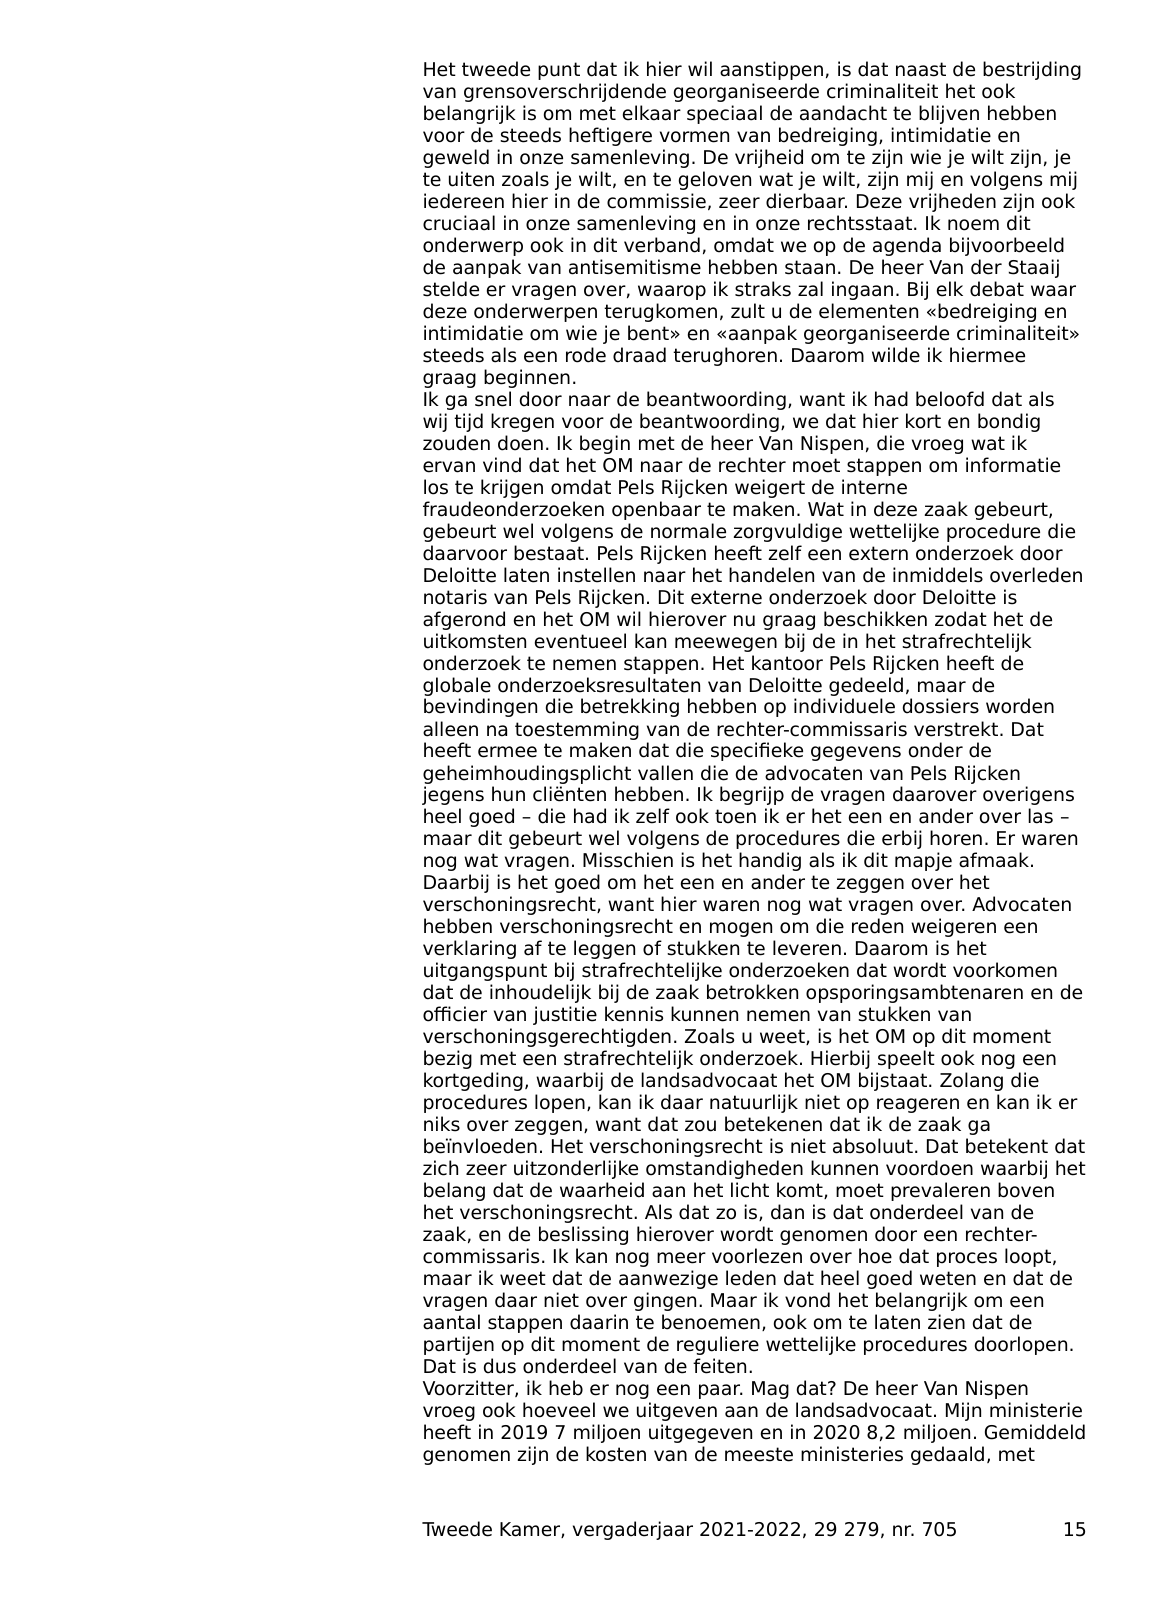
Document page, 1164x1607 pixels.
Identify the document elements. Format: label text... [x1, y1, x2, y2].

text Het tweede punt dat ik hier wil aanstippen, is dat naast de bestrijding van grensoverschrijdende georganiseerde criminaliteit het ook belangrijk is om met elkaar speciaal de aandacht te blijven hebben voor de steeds heftigere vormen van bedreiging, intimidatie en geweld in onze samenleving. De vrijheid om te zijn wie je wilt zijn, je te uiten zoals je wilt, en te geloven wat je wilt, zijn mij en volgens mij iedereen hier in de commissie, zeer dierbaar. Deze vrijheden zijn ook cruciaal in onze samenleving en in onze rechtsstaat. Ik noem dit onderwerp ook in dit verband, omdat we op de agenda bijvoorbeeld de aanpak van antisemitisme hebben staan. De heer Van der Staaij stelde er vragen over, waarop ik straks zal ingaan. Bij elk debat waar deze onderwerpen terugkomen, zult u de elementen «bedreiging en intimidatie om wie je bent» en «aanpak georganiseerde criminaliteit» steeds als een rode draad terughoren. Daarom wilde ik hiermee graag beginnen. [422, 59, 1087, 389]
text Ik ga snel door naar de beantwoording, want ik had beloofd dat als wij tijd kregen voor de beantwoording, we dat hier kort en bondig zouden doen. Ik begin met de heer Van Nispen, die vroeg wat ik ervan vind dat het OM naar de rechter moet stappen om informatie los te krijgen omdat Pels Rijcken weigert de interne fraudeonderzoeken openbaar te maken. Wat in deze zaak gebeurt, gebeurt wel volgens de normale zorgvuldige wettelijke procedure die daarvoor bestaat. Pels Rijcken heeft zelf een extern onderzoek door Deloitte laten instellen naar het handelen van de inmiddels overleden notaris van Pels Rijcken. Dit externe onderzoek door Deloitte is afgerond en het OM wil hierover nu graag beschikken zodat het de uitkomsten eventueel kan meewegen bij de in het strafrechtelijk onderzoek te nemen stappen. Het kantoor Pels Rijcken heeft de globale onderzoeksresultaten van Deloitte gedeeld, maar de bevindingen die betrekking hebben op individuele dossiers worden alleen na toestemming van de rechter-commissaris verstrekt. Dat heeft ermee te maken dat die specifieke gegevens onder de geheimhoudingsplicht vallen die de advocaten van Pels Rijcken jegens hun cliënten hebben. Ik begrijp de vragen daarover overigens heel goed – die had ik zelf ook toen ik er het een en ander over las – maar dit gebeurt wel volgens de procedures die erbij horen. Er waren nog wat vragen. Misschien is het handig als ik dit mapje afmaak. [422, 389, 1087, 872]
text Daarbij is het goed om het een en ander te zeggen over het verschoningsrecht, want hier waren nog wat vragen over. Advocaten hebben verschoningsrecht en mogen om die reden weigeren een verklaring af te leggen of stukken te leveren. Daarom is het uitgangspunt bij strafrechtelijke onderzoeken dat wordt voorkomen dat de inhoudelijk bij de zaak betrokken opsporingsambtenaren en de officier van justitie kennis kunnen nemen van stukken van verschoningsgerechtigden. Zoals u weet, is het OM op dit moment bezig met een strafrechtelijk onderzoek. Hierbij speelt ook nog een kortgeding, waarbij de landsadvocaat het OM bijstaat. Zolang die procedures lopen, kan ik daar natuurlijk niet op reageren en kan ik er niks over zeggen, want dat zou betekenen dat ik de zaak ga beïnvloeden. Het verschoningsrecht is niet absoluut. Dat betekent dat zich zeer uitzonderlijke omstandigheden kunnen voordoen waarbij het belang dat de waarheid aan het licht komt, moet prevaleren boven het verschoningsrecht. Als dat zo is, dan is dat onderdeel van de zaak, en de beslissing hierover wordt genomen door een rechter-commissaris. Ik kan nog meer voorlezen over hoe dat proces loopt, maar ik weet dat de aanwezige leden dat heel goed weten en dat de vragen daar niet over gingen. Maar ik vond het belangrijk om een aantal stappen daarin te benoemen, ook om te laten zien dat de partijen op dit moment de reguliere wettelijke procedures doorlopen. Dat is dus onderdeel van de feiten. [422, 872, 1087, 1378]
text Voorzitter, ik heb er nog een paar. Mag dat? De heer Van Nispen vroeg ook hoeveel we uitgeven aan de landsadvocaat. Mijn ministerie heeft in 2019 7 miljoen uitgegeven en in 2020 8,2 miljoen. Gemiddeld genomen zijn de kosten van de meeste ministeries gedaald, met [422, 1378, 1087, 1466]
